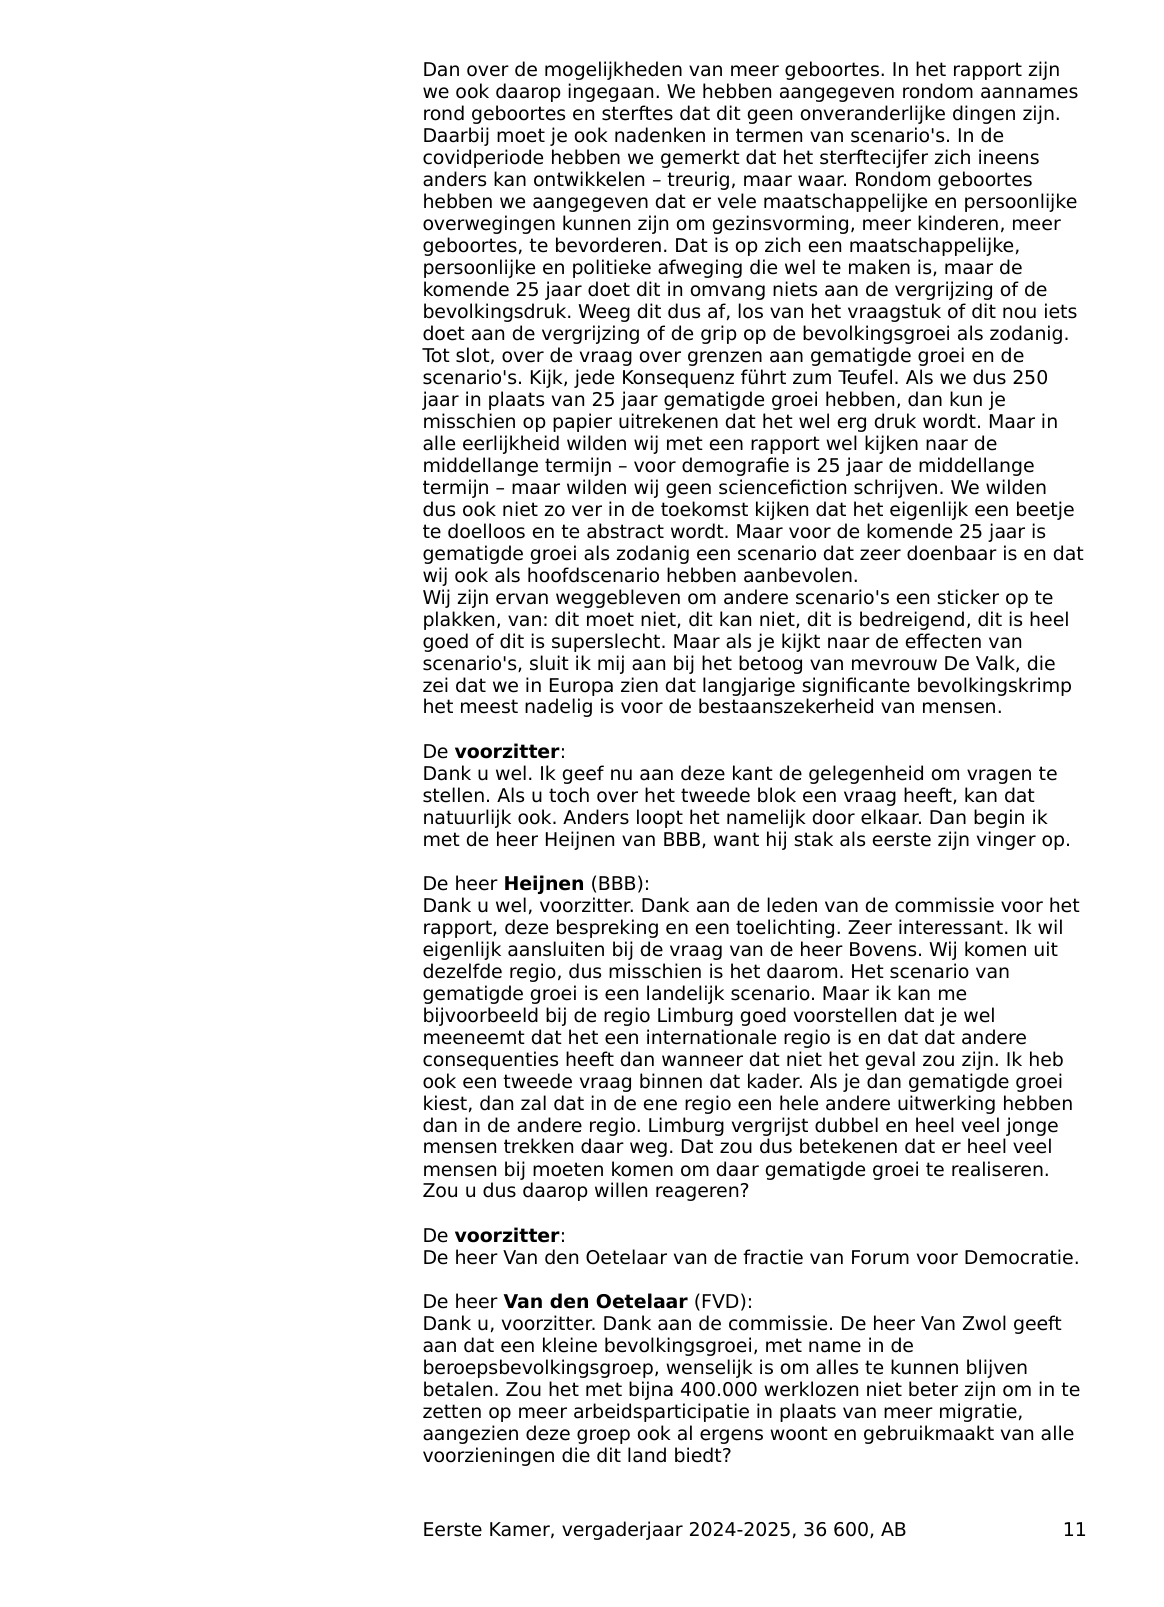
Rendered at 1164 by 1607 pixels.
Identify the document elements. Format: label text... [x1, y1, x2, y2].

text De voorzitter: [422, 741, 1087, 763]
text De heer Van den Oetelaar (FVD): [422, 1291, 1087, 1313]
text Dank u wel. Ik geef nu aan deze kant de gelegenheid om vragen te stellen. Als u toch over het tweede blok een vraag heeft, kan dat natuurlijk ook. Anders loopt het namelijk door elkaar. Dan begin ik met de heer Heijnen van BBB, want hij stak als eerste zijn vinger op. [422, 763, 1087, 851]
text Wij zijn ervan weggebleven om andere scenario's een sticker op te plakken, van: dit moet niet, dit kan niet, dit is bedreigend, dit is heel goed of dit is superslecht. Maar als je kijkt naar de effecten van scenario's, sluit ik mij aan bij het betoog van mevrouw De Valk, die zei dat we in Europa zien dat langjarige significante bevolkingskrimp het meest nadelig is voor de bestaanszekerheid van mensen. [422, 587, 1087, 718]
text De voorzitter: [422, 1224, 1087, 1247]
text De heer Van den Oetelaar van de fractie van Forum voor Democratie. [422, 1247, 1087, 1268]
text Dank u wel, voorzitter. Dank aan de leden van de commissie voor het rapport, deze bespreking en een toelichting. Zeer interessant. Ik wil eigenlijk aansluiten bij de vraag van de heer Bovens. Wij komen uit dezelfde regio, dus misschien is het daarom. Het scenario van gematigde groei is een landelijk scenario. Maar ik kan me bijvoorbeeld bij de regio Limburg goed voorstellen dat je wel meeneemt dat het een internationale regio is en dat dat andere consequenties heeft dan wanneer dat niet het geval zou zijn. Ik heb ook een tweede vraag binnen dat kader. Als je dan gematigde groei kiest, dan zal dat in de ene regio een hele andere uitwerking hebben dan in de andere regio. Limburg vergrijst dubbel en heel veel jonge mensen trekken daar weg. Dat zou dus betekenen dat er heel veel mensen bij moeten komen om daar gematigde groei te realiseren. Zou u dus daarop willen reageren? [422, 895, 1087, 1202]
text De heer Heijnen (BBB): [422, 873, 1087, 895]
text Dan over de mogelijkheden van meer geboortes. In het rapport zijn we ook daarop ingegaan. We hebben aangegeven rondom aannames rond geboortes en sterftes dat dit geen onveranderlijke dingen zijn. Daarbij moet je ook nadenken in termen van scenario's. In de covidperiode hebben we gemerkt dat het sterftecijfer zich ineens anders kan ontwikkelen – treurig, maar waar. Rondom geboortes hebben we aangegeven dat er vele maatschappelijke en persoonlijke overwegingen kunnen zijn om gezinsvorming, meer kinderen, meer geboortes, te bevorderen. Dat is op zich een maatschappelijke, persoonlijke en politieke afweging die wel te maken is, maar de komende 25 jaar doet dit in omvang niets aan de vergrijzing of de bevolkingsdruk. Weeg dit dus af, los van het vraagstuk of dit nou iets doet aan de vergrijzing of de grip op de bevolkingsgroei als zodanig. [422, 59, 1087, 345]
text Dank u, voorzitter. Dank aan de commissie. De heer Van Zwol geeft aan dat een kleine bevolkingsgroei, met name in de beroepsbevolkingsgroep, wenselijk is om alles te kunnen blijven betalen. Zou het met bijna 400.000 werklozen niet beter zijn om in te zetten op meer arbeidsparticipatie in plaats van meer migratie, aangezien deze groep ook al ergens woont en gebruikmaakt van alle voorzieningen die dit land biedt? [422, 1313, 1087, 1467]
text Tot slot, over de vraag over grenzen aan gematigde groei en de scenario's. Kijk, jede Konsequenz führt zum Teufel. Als we dus 250 jaar in plaats van 25 jaar gematigde groei hebben, dan kun je misschien op papier uitrekenen dat het wel erg druk wordt. Maar in alle eerlijkheid wilden wij met een rapport wel kijken naar de middellange termijn – voor demografie is 25 jaar de middellange termijn – maar wilden wij geen sciencefiction schrijven. We wilden dus ook niet zo ver in de toekomst kijken dat het eigenlijk een beetje te doelloos en te abstract wordt. Maar voor de komende 25 jaar is gematigde groei als zodanig een scenario dat zeer doenbaar is en dat wij ook als hoofdscenario hebben aanbevolen. [422, 345, 1087, 587]
